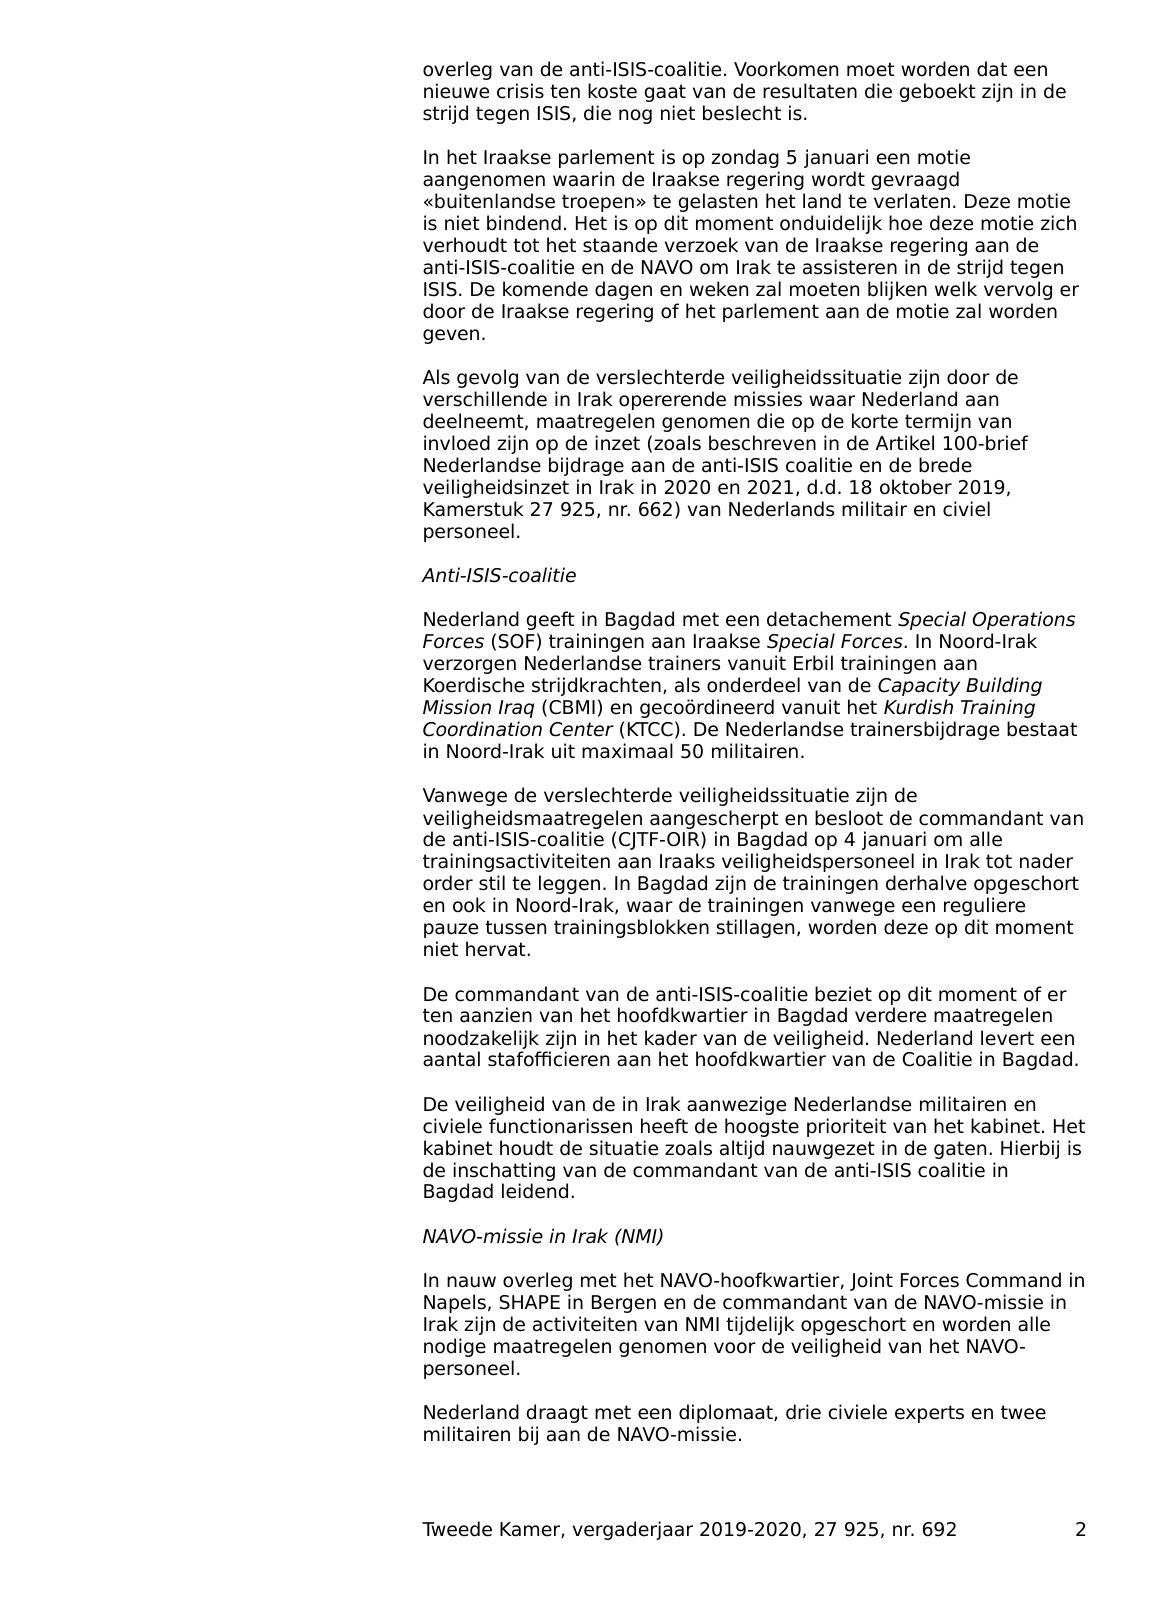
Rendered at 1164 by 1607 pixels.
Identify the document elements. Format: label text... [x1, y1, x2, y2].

text De commandant van de anti-ISIS-coalitie beziet op dit moment of er ten aanzien van het hoofdkwartier in Bagdad verdere maatregelen noodzakelijk zijn in het kader van de veiligheid. Nederland levert een aantal stafofficieren aan het hoofdkwartier van de Coalitie in Bagdad. [422, 983, 1087, 1071]
text Als gevolg van de verslechterde veiligheidssituatie zijn door de verschillende in Irak opererende missies waar Nederland aan deelneemt, maatregelen genomen die op de korte termijn van invloed zijn op de inzet (zoals beschreven in de Artikel 100-brief Nederlandse bijdrage aan de anti-ISIS coalitie en de brede veiligheidsinzet in Irak in 2020 en 2021, d.d. 18 oktober 2019, Kamerstuk 27 925, nr. 662) van Nederlands militair en civiel personeel. [422, 367, 1087, 543]
text In nauw overleg met het NAVO-hoofkwartier, Joint Forces Command in Napels, SHAPE in Bergen en de commandant van de NAVO-missie in Irak zijn de activiteiten van NMI tijdelijk opgeschort en worden alle nodige maatregelen genomen voor de veiligheid van het NAVO-personeel. [422, 1270, 1087, 1380]
subtitle Anti-ISIS-coalitie [422, 565, 1087, 587]
text Nederland draagt met een diplomaat, drie civiele experts en twee militairen bij aan de NAVO-missie. [422, 1402, 1087, 1446]
text Vanwege de verslechterde veiligheidssituatie zijn de veiligheidsmaatregelen aangescherpt en besloot de commandant van de anti-ISIS-coalitie (CJTF-OIR) in Bagdad op 4 januari om alle trainingsactiviteiten aan Iraaks veiligheidspersoneel in Irak tot nader order stil te leggen. In Bagdad zijn de trainingen derhalve opgeschort en ook in Noord-Irak, waar de trainingen vanwege een reguliere pauze tussen trainingsblokken stillagen, worden deze op dit moment niet hervat. [422, 785, 1087, 961]
text De veiligheid van de in Irak aanwezige Nederlandse militairen en civiele functionarissen heeft de hoogste prioriteit van het kabinet. Het kabinet houdt de situatie zoals altijd nauwgezet in de gaten. Hierbij is de inschatting van de commandant van de anti-ISIS coalitie in Bagdad leidend. [422, 1093, 1087, 1203]
text Nederland geeft in Bagdad met een detachement Special Operations Forces (SOF) trainingen aan Iraakse Special Forces. In Noord-Irak verzorgen Nederlandse trainers vanuit Erbil trainingen aan Koerdische strijdkrachten, als onderdeel van de Capacity Building Mission Iraq (CBMI) en gecoördineerd vanuit het Kurdish Training Coordination Center (KTCC). De Nederlandse trainersbijdrage bestaat in Noord-Irak uit maximaal 50 militairen. [422, 609, 1087, 763]
subtitle NAVO-missie in Irak (NMI) [422, 1226, 1087, 1248]
text overleg van de anti-ISIS-coalitie. Voorkomen moet worden dat een nieuwe crisis ten koste gaat van de resultaten die geboekt zijn in de strijd tegen ISIS, die nog niet beslecht is. [422, 59, 1087, 125]
text In het Iraakse parlement is op zondag 5 januari een motie aangenomen waarin de Iraakse regering wordt gevraagd «buitenlandse troepen» te gelasten het land te verlaten. Deze motie is niet bindend. Het is op dit moment onduidelijk hoe deze motie zich verhoudt tot het staande verzoek van de Iraakse regering aan de anti-ISIS-coalitie en de NAVO om Irak te assisteren in de strijd tegen ISIS. De komende dagen en weken zal moeten blijken welk vervolg er door de Iraakse regering of het parlement aan de motie zal worden geven. [422, 147, 1087, 345]
